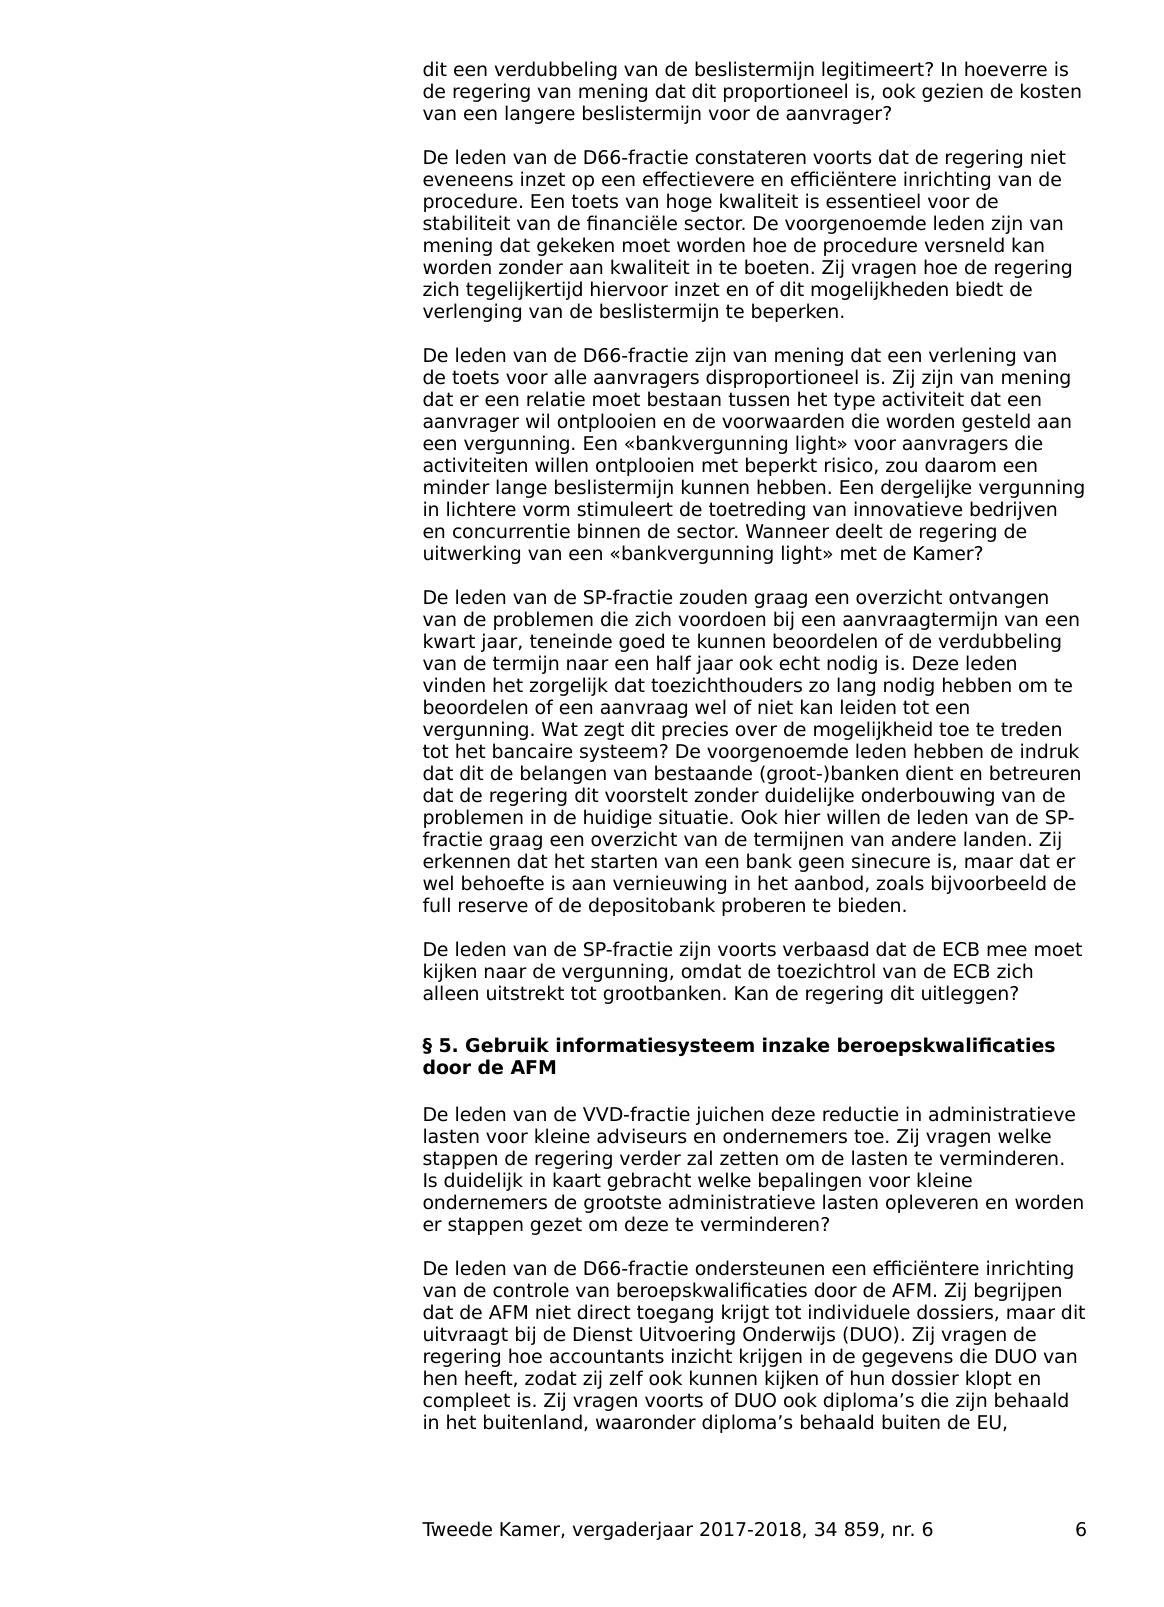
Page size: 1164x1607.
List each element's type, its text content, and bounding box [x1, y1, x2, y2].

text dit een verdubbeling van de beslistermijn legitimeert? In hoeverre is de regering van mening dat dit proportioneel is, ook gezien de kosten van een langere beslistermijn voor de aanvrager? [422, 59, 1087, 125]
subtitle § 5. Gebruik informatiesysteem inzake beroepskwalificaties door de AFM [422, 1035, 1087, 1079]
text De leden van de D66-fractie ondersteunen een efficiëntere inrichting van de controle van beroepskwalificaties door de AFM. Zij begrijpen dat de AFM niet direct toegang krijgt tot individuele dossiers, maar dit uitvraagt bij de Dienst Uitvoering Onderwijs (DUO). Zij vragen de regering hoe accountants inzicht krijgen in de gegevens die DUO van hen heeft, zodat zij zelf ook kunnen kijken of hun dossier klopt en compleet is. Zij vragen voorts of DUO ook diploma’s die zijn behaald in het buitenland, waaronder diploma’s behaald buiten de EU, [422, 1258, 1087, 1434]
text De leden van de VVD-fractie juichen deze reductie in administratieve lasten voor kleine adviseurs en ondernemers toe. Zij vragen welke stappen de regering verder zal zetten om de lasten te verminderen. Is duidelijk in kaart gebracht welke bepalingen voor kleine ondernemers de grootste administratieve lasten opleveren en worden er stappen gezet om deze te verminderen? [422, 1104, 1087, 1236]
text De leden van de SP-fractie zijn voorts verbaasd dat de ECB mee moet kijken naar de vergunning, omdat de toezichtrol van de ECB zich alleen uitstrekt tot grootbanken. Kan de regering dit uitleggen? [422, 939, 1087, 1005]
text De leden van de D66-fractie zijn van mening dat een verlening van de toets voor alle aanvragers disproportioneel is. Zij zijn van mening dat er een relatie moet bestaan tussen het type activiteit dat een aanvrager wil ontplooien en de voorwaarden die worden gesteld aan een vergunning. Een «bankvergunning light» voor aanvragers die activiteiten willen ontplooien met beperkt risico, zou daarom een minder lange beslistermijn kunnen hebben. Een dergelijke vergunning in lichtere vorm stimuleert de toetreding van innovatieve bedrijven en concurrentie binnen de sector. Wanneer deelt de regering de uitwerking van een «bankvergunning light» met de Kamer? [422, 345, 1087, 565]
text De leden van de SP-fractie zouden graag een overzicht ontvangen van de problemen die zich voordoen bij een aanvraagtermijn van een kwart jaar, teneinde goed te kunnen beoordelen of de verdubbeling van de termijn naar een half jaar ook echt nodig is. Deze leden vinden het zorgelijk dat toezichthouders zo lang nodig hebben om te beoordelen of een aanvraag wel of niet kan leiden tot een vergunning. Wat zegt dit precies over de mogelijkheid toe te treden tot het bancaire systeem? De voorgenoemde leden hebben de indruk dat dit de belangen van bestaande (groot-)banken dient en betreuren dat de regering dit voorstelt zonder duidelijke onderbouwing van de problemen in de huidige situatie. Ook hier willen de leden van de SP-fractie graag een overzicht van de termijnen van andere landen. Zij erkennen dat het starten van een bank geen sinecure is, maar dat er wel behoefte is aan vernieuwing in het aanbod, zoals bijvoorbeeld de full reserve of de depositobank proberen te bieden. [422, 587, 1087, 917]
text De leden van de D66-fractie constateren voorts dat de regering niet eveneens inzet op een effectievere en efficiëntere inrichting van de procedure. Een toets van hoge kwaliteit is essentieel voor de stabiliteit van de financiële sector. De voorgenoemde leden zijn van mening dat gekeken moet worden hoe de procedure versneld kan worden zonder aan kwaliteit in te boeten. Zij vragen hoe de regering zich tegelijkertijd hiervoor inzet en of dit mogelijkheden biedt de verlenging van de beslistermijn te beperken. [422, 147, 1087, 323]
